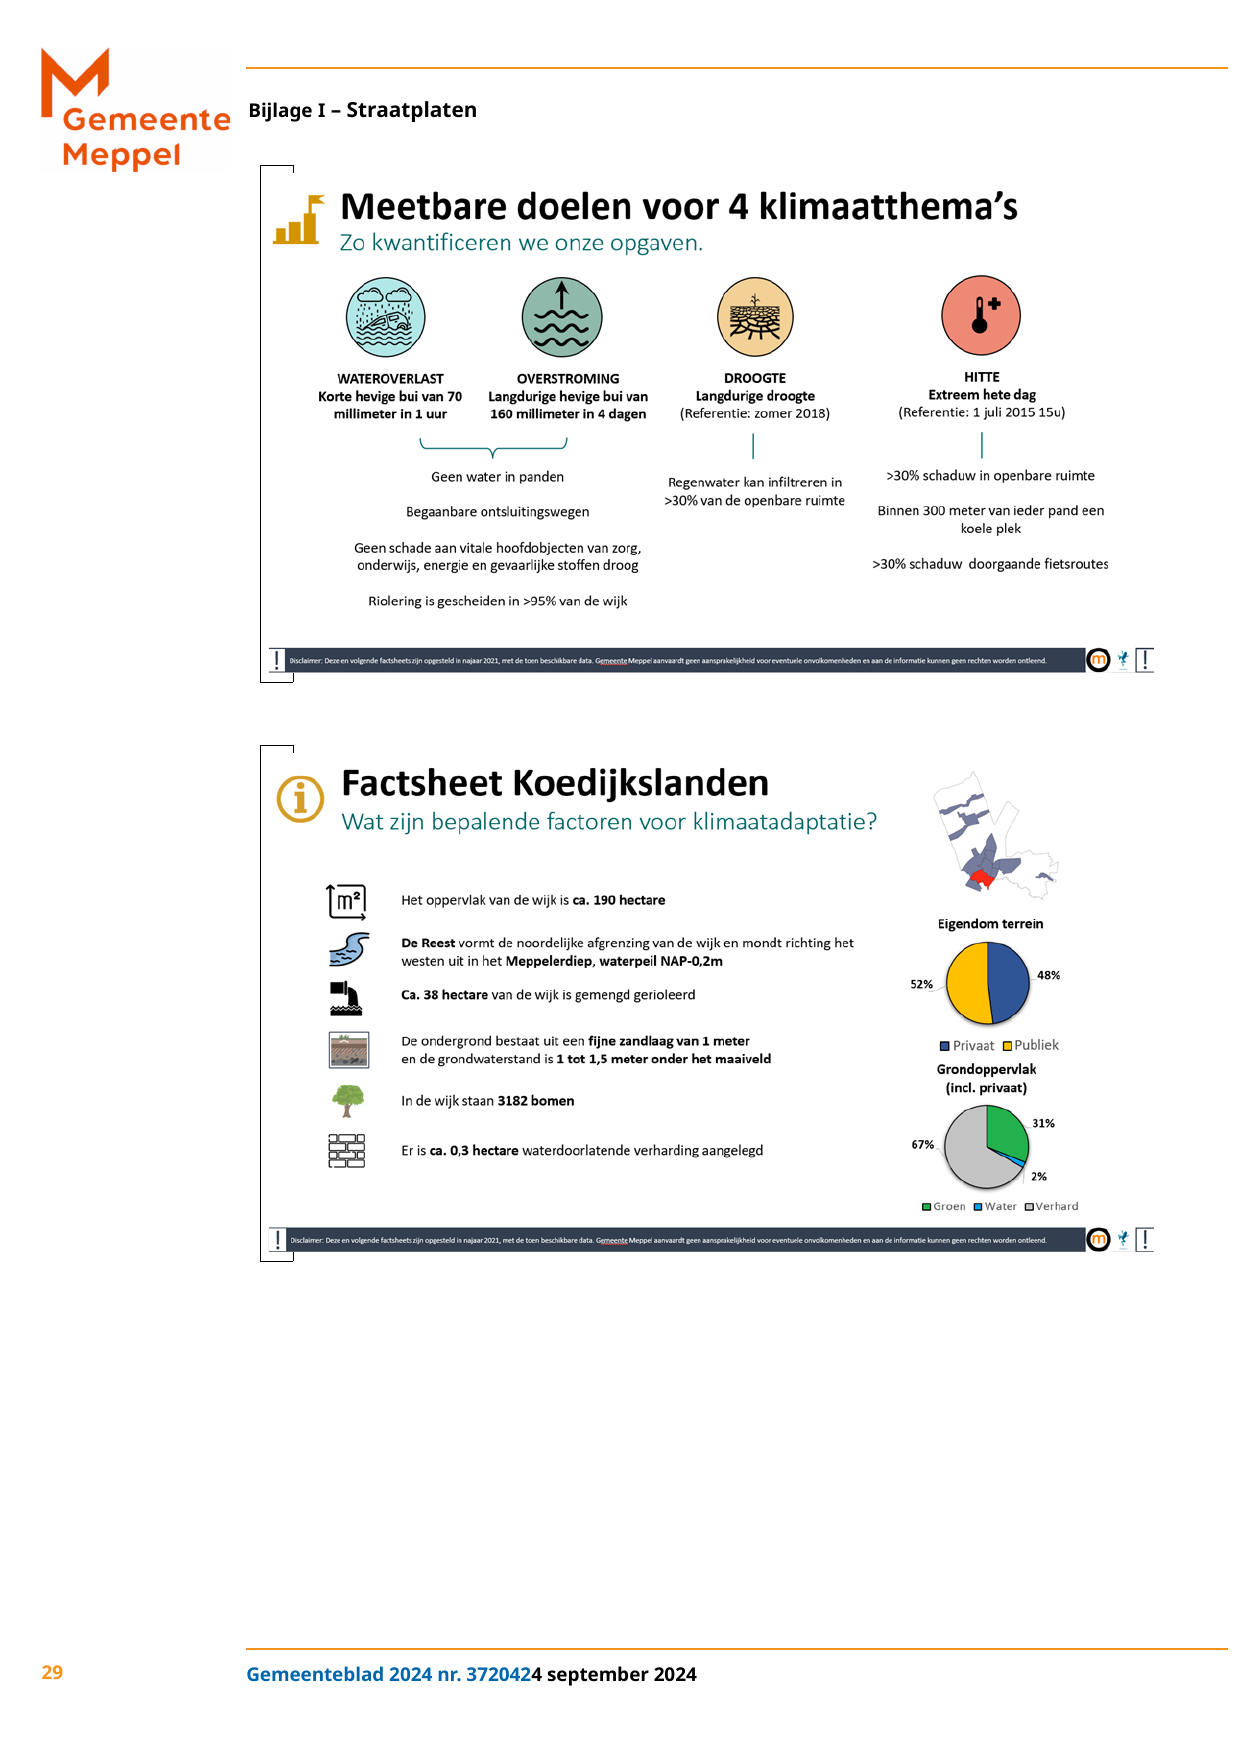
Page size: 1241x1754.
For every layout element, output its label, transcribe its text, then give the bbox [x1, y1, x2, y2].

picture [268, 753, 1154, 1252]
picture [268, 173, 1154, 673]
picture [41, 47, 231, 172]
text Bijlage I – Straatplaten [248, 95, 1152, 123]
